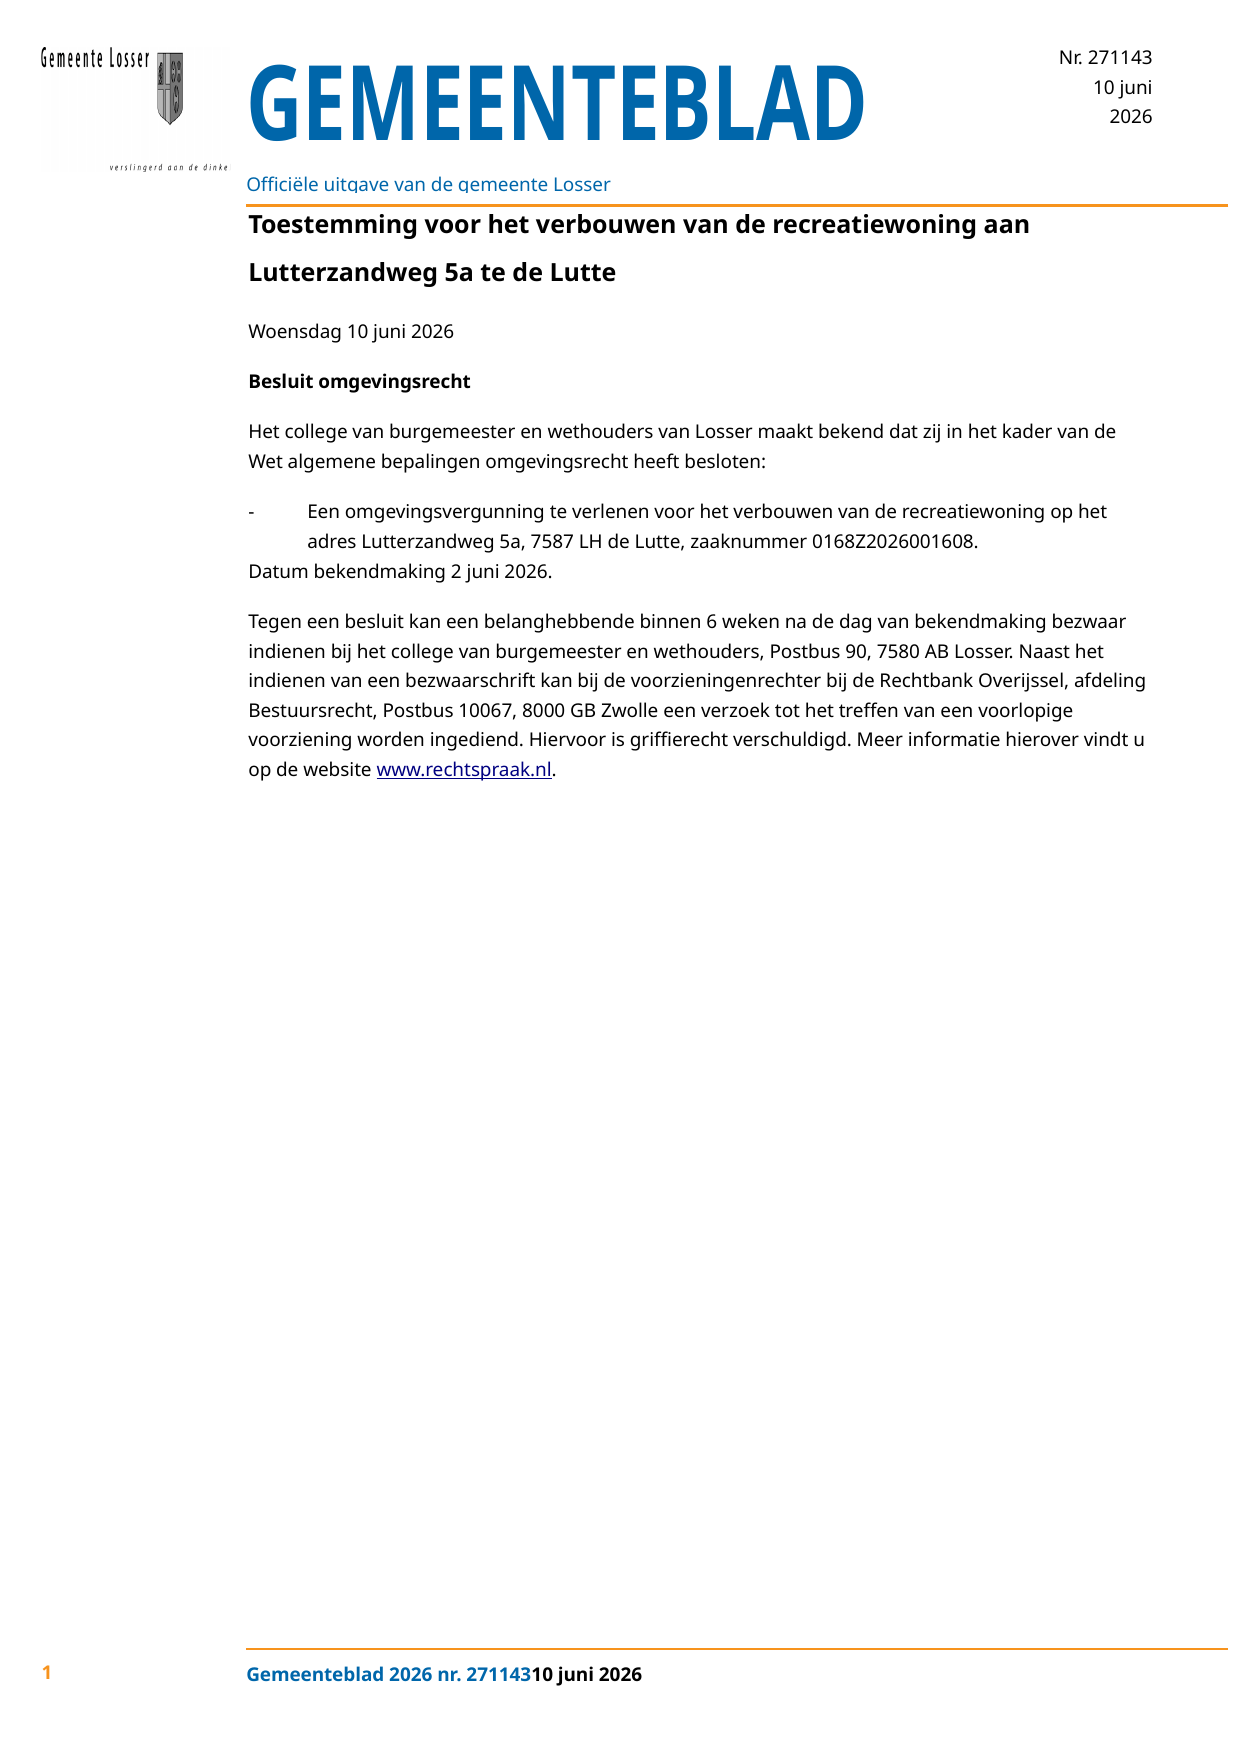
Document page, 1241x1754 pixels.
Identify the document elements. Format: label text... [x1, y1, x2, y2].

picture [41, 47, 231, 172]
text Datum bekendmaking 2 juni 2026. [248, 558, 1152, 584]
text Besluit omgevingsrecht [248, 368, 1152, 394]
text Woensdag 10 juni 2026 [248, 318, 1152, 344]
list Een omgevingsvergunning te verlenen voor het verbouwen van de recreatiewoning op het adres Lutterzandweg 5a, 7587 LH de Lutte, zaaknummer 0168Z2026001608. [248, 499, 1152, 554]
text Het college van burgemeester en wethouders van Losser maakt bekend dat zij in het kader van de Wet algemene bepalingen omgevingsrecht heeft besloten: [248, 419, 1152, 474]
text Toestemming voor het verbouwen van de recreatiewoning aan Lutterzandweg 5a te de Lutte [248, 207, 1152, 288]
text Tegen een besluit kan een belanghebbende binnen 6 weken na de dag van bekendmaking bezwaar indienen bij het college van burgemeester en wethouders, Postbus 90, 7580 AB Losser. Naast het indienen van een bezwaarschrift kan bij de voorzieningenrechter bij de Rechtbank Overijssel, afdeling Bestuursrecht, Postbus 10067, 8000 GB Zwolle een verzoek tot het treffen van een voorlopige voorziening worden ingediend. Hiervoor is griffierecht verschuldigd. Meer informatie hierover vindt u op de website www.rechtspraak.nl. [248, 608, 1152, 782]
